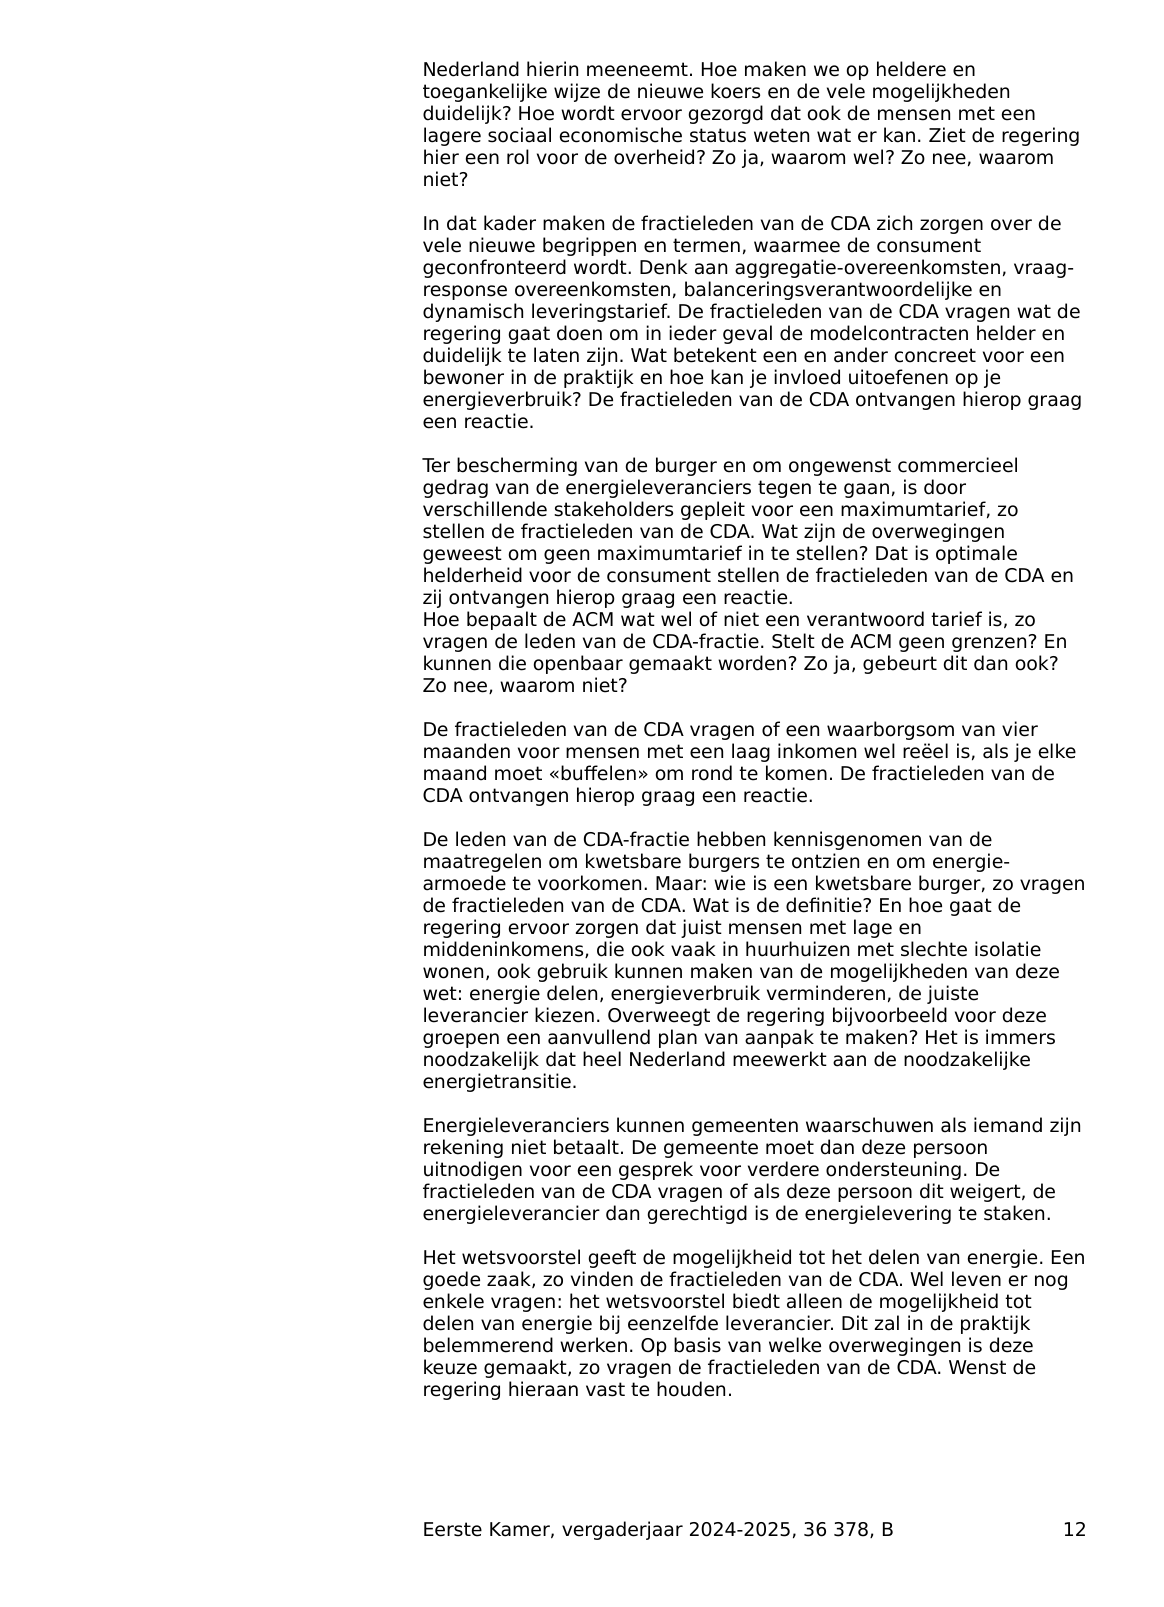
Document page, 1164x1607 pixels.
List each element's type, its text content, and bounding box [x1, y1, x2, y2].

text In dat kader maken de fractieleden van de CDA zich zorgen over de vele nieuwe begrippen en termen, waarmee de consument geconfronteerd wordt. Denk aan aggregatie-overeenkomsten, vraag-response overeenkomsten, balanceringsverantwoordelijke en dynamisch leveringstarief. De fractieleden van de CDA vragen wat de regering gaat doen om in ieder geval de modelcontracten helder en duidelijk te laten zijn. Wat betekent een en ander concreet voor een bewoner in de praktijk en hoe kan je invloed uitoefenen op je energieverbruik? De fractieleden van de CDA ontvangen hierop graag een reactie. [422, 213, 1087, 433]
text Het wetsvoorstel geeft de mogelijkheid tot het delen van energie. Een goede zaak, zo vinden de fractieleden van de CDA. Wel leven er nog enkele vragen: het wetsvoorstel biedt alleen de mogelijkheid tot delen van energie bij eenzelfde leverancier. Dit zal in de praktijk belemmerend werken. Op basis van welke overwegingen is deze keuze gemaakt, zo vragen de fractieleden van de CDA. Wenst de regering hieraan vast te houden. [422, 1247, 1087, 1401]
text Nederland hierin meeneemt. Hoe maken we op heldere en toegankelijke wijze de nieuwe koers en de vele mogelijkheden duidelijk? Hoe wordt ervoor gezorgd dat ook de mensen met een lagere sociaal economische status weten wat er kan. Ziet de regering hier een rol voor de overheid? Zo ja, waarom wel? Zo nee, waarom niet? [422, 59, 1087, 191]
text Energieleveranciers kunnen gemeenten waarschuwen als iemand zijn rekening niet betaalt. De gemeente moet dan deze persoon uitnodigen voor een gesprek voor verdere ondersteuning. De fractieleden van de CDA vragen of als deze persoon dit weigert, de energieleverancier dan gerechtigd is de energielevering te staken. [422, 1115, 1087, 1225]
text Ter bescherming van de burger en om ongewenst commercieel gedrag van de energieleveranciers tegen te gaan, is door verschillende stakeholders gepleit voor een maximumtarief, zo stellen de fractieleden van de CDA. Wat zijn de overwegingen geweest om geen maximumtarief in te stellen? Dat is optimale helderheid voor de consument stellen de fractieleden van de CDA en zij ontvangen hierop graag een reactie. [422, 455, 1087, 609]
text De fractieleden van de CDA vragen of een waarborgsom van vier maanden voor mensen met een laag inkomen wel reëel is, als je elke maand moet «buffelen» om rond te komen. De fractieleden van de CDA ontvangen hierop graag een reactie. [422, 719, 1087, 807]
text De leden van de CDA-fractie hebben kennisgenomen van de maatregelen om kwetsbare burgers te ontzien en om energie-armoede te voorkomen. Maar: wie is een kwetsbare burger, zo vragen de fractieleden van de CDA. Wat is de definitie? En hoe gaat de regering ervoor zorgen dat juist mensen met lage en middeninkomens, die ook vaak in huurhuizen met slechte isolatie wonen, ook gebruik kunnen maken van de mogelijkheden van deze wet: energie delen, energieverbruik verminderen, de juiste leverancier kiezen. Overweegt de regering bijvoorbeeld voor deze groepen een aanvullend plan van aanpak te maken? Het is immers noodzakelijk dat heel Nederland meewerkt aan de noodzakelijke energietransitie. [422, 829, 1087, 1093]
text Hoe bepaalt de ACM wat wel of niet een verantwoord tarief is, zo vragen de leden van de CDA-fractie. Stelt de ACM geen grenzen? En kunnen die openbaar gemaakt worden? Zo ja, gebeurt dit dan ook? Zo nee, waarom niet? [422, 609, 1087, 697]
